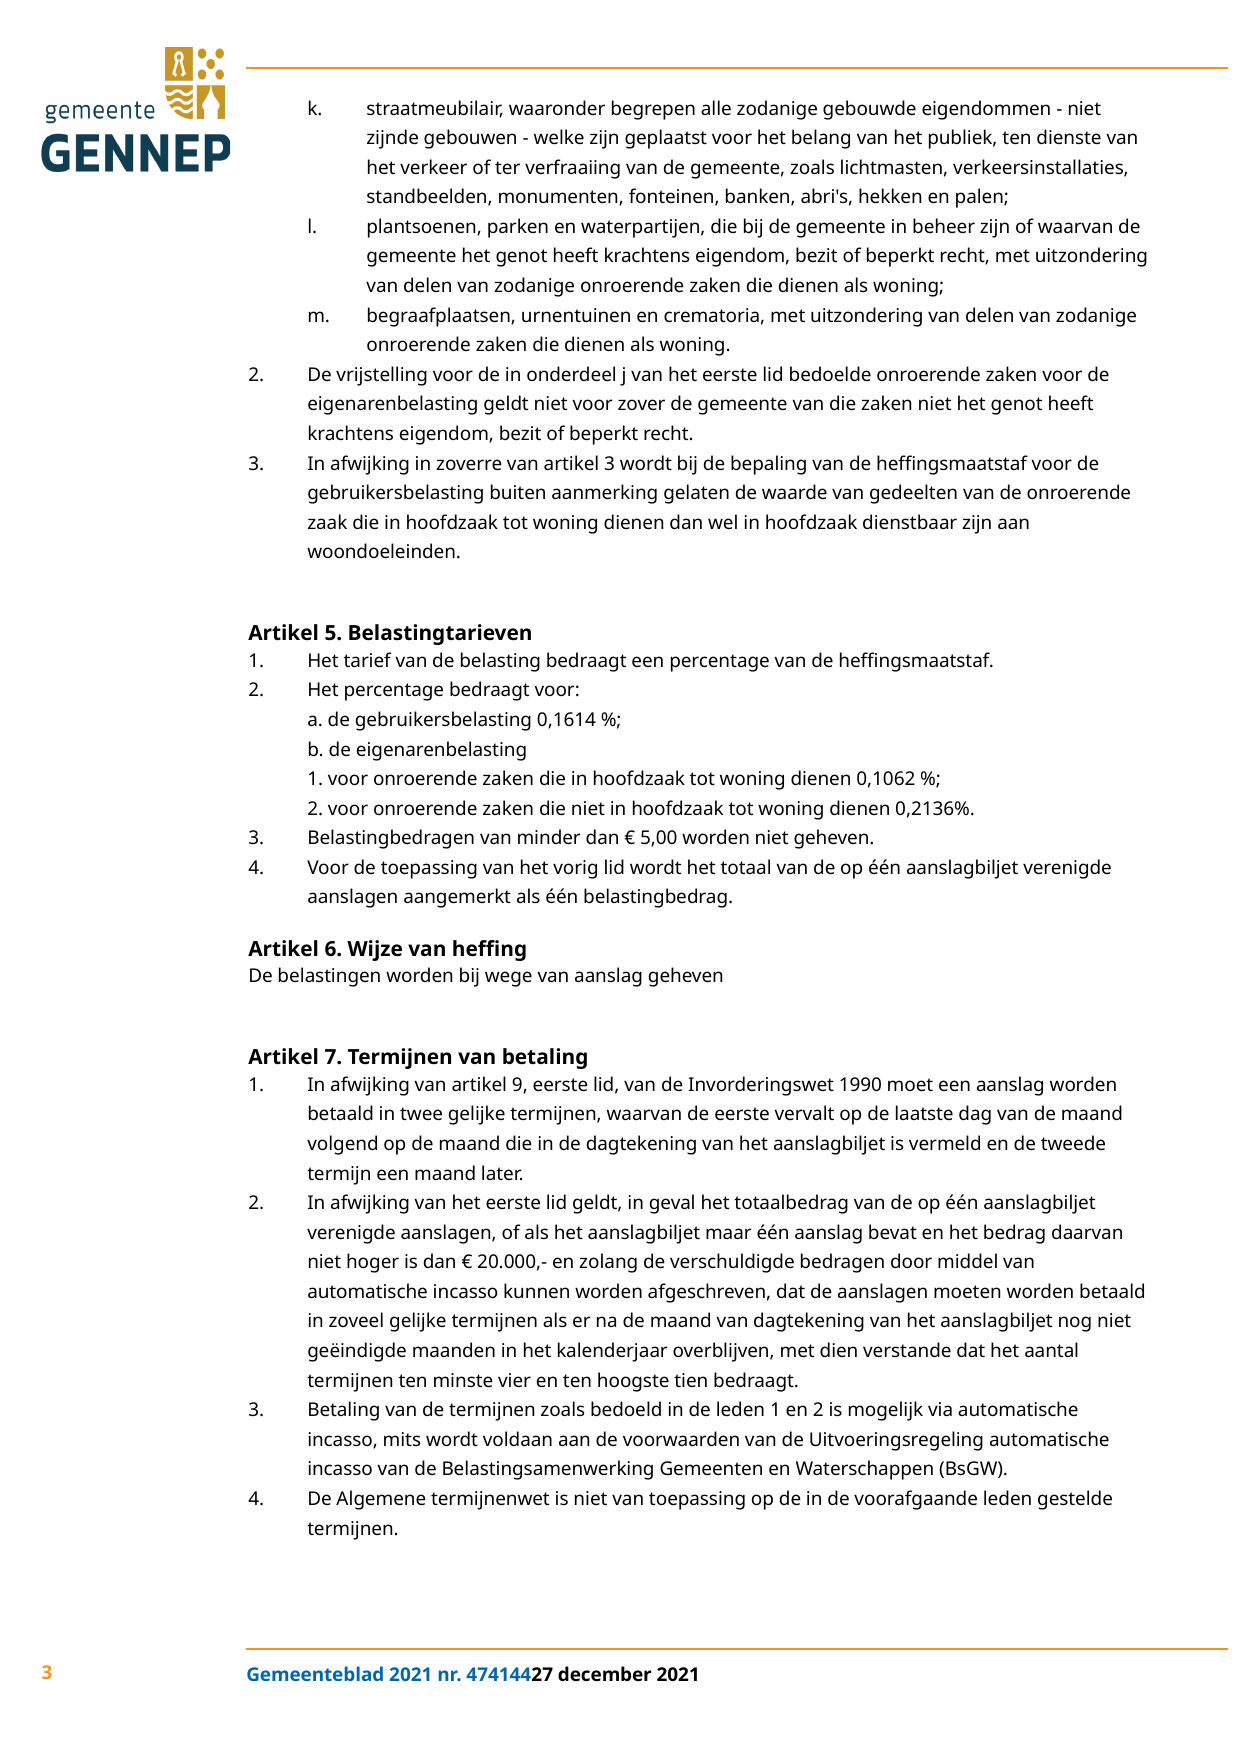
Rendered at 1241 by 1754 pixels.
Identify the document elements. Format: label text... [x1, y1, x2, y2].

list De Algemene termijnenwet is niet van toepassing op de in de voorafgaande leden gestelde termijnen. [248, 1485, 1152, 1540]
list In afwijking in zoverre van artikel 3 wordt bij de bepaling van de heffingsmaatstaf voor de gebruikersbelasting buiten aanmerking gelaten de waarde van gedeelten van de onroerende zaak die in hoofdzaak tot woning dienen dan wel in hoofdzaak dienstbaar zijn aan woondoeleinden. [248, 450, 1152, 564]
list In afwijking van artikel 9, eerste lid, van de Invorderingswet 1990 moet een aanslag worden betaald in twee gelijke termijnen, waarvan de eerste vervalt op de laatste dag van de maand volgend op de maand die in de dagtekening van het aanslagbiljet is vermeld en de tweede termijn een maand later. [248, 1071, 1152, 1185]
text De belastingen worden bij wege van aanslag geheven [248, 962, 1152, 988]
text Artikel 6. Wijze van heffing [248, 934, 1152, 962]
list Belastingbedragen van minder dan € 5,00 worden niet geheven. [248, 824, 1152, 850]
list In afwijking van het eerste lid geldt, in geval het totaalbedrag van de op één aanslagbiljet verenigde aanslagen, of als het aanslagbiljet maar één aanslag bevat en het bedrag daarvan niet hoger is dan € 20.000,- en zolang de verschuldigde bedragen door middel van automatische incasso kunnen worden afgeschreven, dat de aanslagen moeten worden betaald in zoveel gelijke termijnen als er na de maand van dagtekening van het aanslagbiljet nog niet geëindigde maanden in het kalenderjaar overblijven, met dien verstande dat het aantal termijnen ten minste vier en ten hoogste tien bedraagt. [248, 1189, 1152, 1392]
list De vrijstelling voor de in onderdeel j van het eerste lid bedoelde onroerende zaken voor de eigenarenbelasting geldt niet voor zover de gemeente van die zaken niet het genot heeft krachtens eigendom, bezit of beperkt recht. [248, 361, 1152, 446]
text Artikel 7. Termijnen van betaling [248, 1042, 1152, 1071]
list 1. voor onroerende zaken die in hoofdzaak tot woning dienen 0,1062 %; [248, 765, 1152, 791]
list Het tarief van de belasting bedraagt een percentage van de heffingsmaatstaf. [248, 647, 1152, 673]
list straatmeubilair, waaronder begrepen alle zodanige gebouwde eigendommen - niet zijnde gebouwen - welke zijn geplaatst voor het belang van het publiek, ten dienste van het verkeer of ter verfraaiing van de gemeente, zoals lichtmasten, verkeersinstallaties, standbeelden, monumenten, fonteinen, banken, abri's, hekken en palen; [307, 95, 1152, 209]
list begraafplaatsen, urnentuinen en crematoria, met uitzondering van delen van zodanige onroerende zaken die dienen als woning. [307, 302, 1152, 357]
list plantsoenen, parken en waterpartijen, die bij de gemeente in beheer zijn of waarvan de gemeente het genot heeft krachtens eigendom, bezit of beperkt recht, met uitzondering van delen van zodanige onroerende zaken die dienen als woning; [307, 213, 1152, 298]
list Het percentage bedraagt voor: [248, 677, 1152, 702]
text Artikel 5. Belastingtarieven [248, 618, 1152, 647]
list b. de eigenarenbelasting [248, 736, 1152, 761]
picture [41, 47, 231, 172]
list Betaling van de termijnen zoals bedoeld in de leden 1 en 2 is mogelijk via automatische incasso, mits wordt voldaan aan de voorwaarden van de Uitvoeringsregeling automatische incasso van de Belastingsamenwerking Gemeenten en Waterschappen (BsGW). [248, 1396, 1152, 1481]
list Voor de toepassing van het vorig lid wordt het totaal van de op één aanslagbiljet verenigde aanslagen aangemerkt als één belastingbedrag. [248, 854, 1152, 909]
list a. de gebruikersbelasting 0,1614 %; [248, 706, 1152, 732]
list 2. voor onroerende zaken die niet in hoofdzaak tot woning dienen 0,2136%. [248, 795, 1152, 821]
